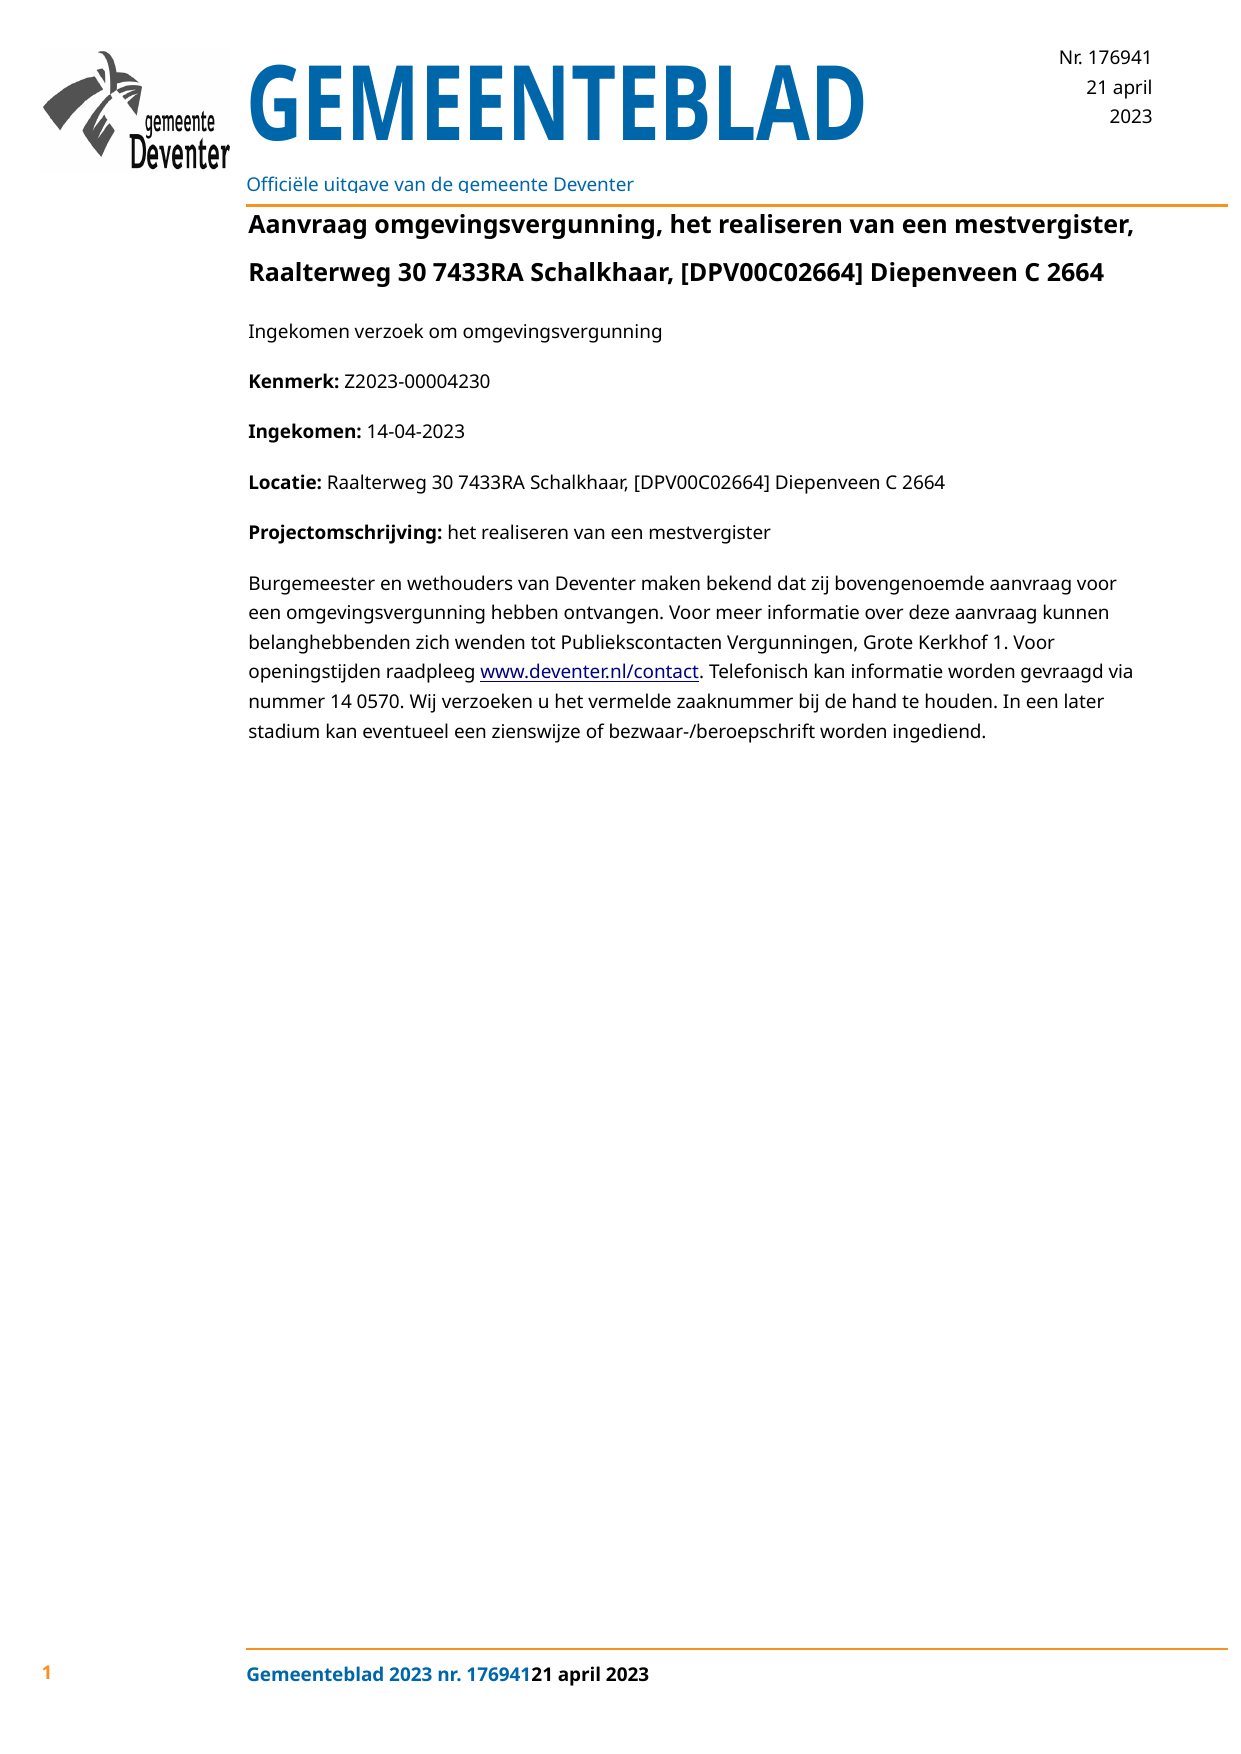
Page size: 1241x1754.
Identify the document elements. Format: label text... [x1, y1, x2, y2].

text Ingekomen: 14-04-2023 [248, 419, 1152, 444]
text Projectomschrijving: het realiseren van een mestvergister [248, 519, 1152, 545]
text Kenmerk: Z2023-00004230 [248, 368, 1152, 394]
text Locatie: Raalterweg 30 7433RA Schalkhaar, [DPV00C02664] Diepenveen C 2664 [248, 469, 1152, 495]
picture [41, 47, 231, 172]
text Burgemeester en wethouders van Deventer maken bekend dat zij bovengenoemde aanvraag voor een omgevingsvergunning hebben ontvangen. Voor meer informatie over deze aanvraag kunnen belanghebbenden zich wenden tot Publiekscontacten Vergunningen, Grote Kerkhof 1. Voor openingstijden raadpleeg www.deventer.nl/contact. Telefonisch kan informatie worden gevraagd via nummer 14 0570. Wij verzoeken u het vermelde zaaknummer bij de hand te houden. In een later stadium kan eventueel een zienswijze of bezwaar-/beroepschrift worden ingediend. [248, 570, 1152, 744]
text Aanvraag omgevingsvergunning, het realiseren van een mestvergister, Raalterweg 30 7433RA Schalkhaar, [DPV00C02664] Diepenveen C 2664 [248, 207, 1152, 288]
text Ingekomen verzoek om omgevingsvergunning [248, 318, 1152, 344]
